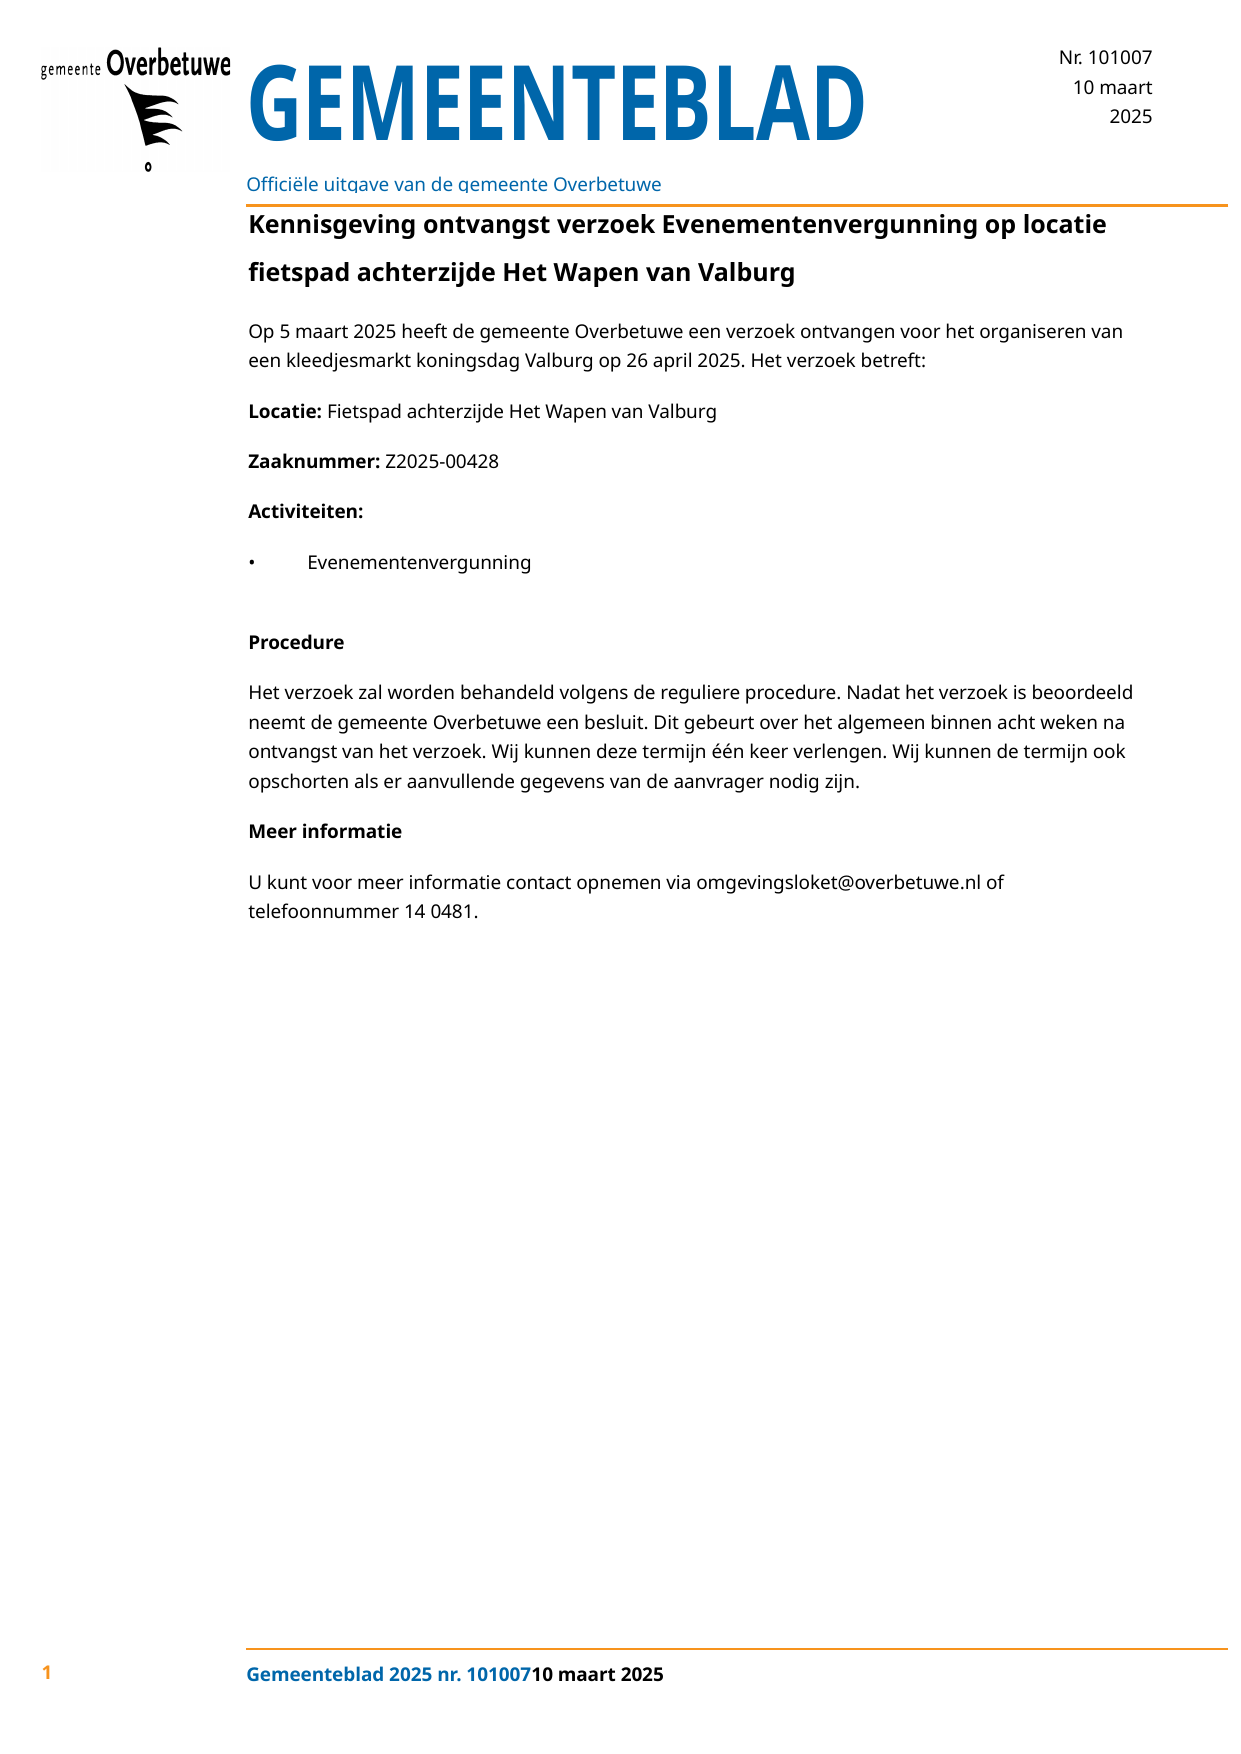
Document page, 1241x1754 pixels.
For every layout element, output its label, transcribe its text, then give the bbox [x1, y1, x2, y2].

picture [41, 47, 231, 172]
list Evenementenvergunning [248, 549, 1152, 575]
text Op 5 maart 2025 heeft de gemeente Overbetuwe een verzoek ontvangen voor het organiseren van een kleedjesmarkt koningsdag Valburg op 26 april 2025. Het verzoek betreft: [248, 318, 1152, 373]
text Zaaknummer: Z2025-00428 [248, 448, 1152, 474]
text Kennisgeving ontvangst verzoek Evenementenvergunning op locatie fietspad achterzijde Het Wapen van Valburg [248, 207, 1152, 288]
text Meer informatie [248, 819, 1152, 844]
text Locatie: Fietspad achterzijde Het Wapen van Valburg [248, 398, 1152, 424]
text U kunt voor meer informatie contact opnemen via omgevingsloket@overbetuwe.nl of telefoonnummer 14 0481. [248, 869, 1152, 924]
text Procedure [248, 629, 1152, 655]
text Het verzoek zal worden behandeld volgens de reguliere procedure. Nadat het verzoek is beoordeeld neemt de gemeente Overbetuwe een besluit. Dit gebeurt over het algemeen binnen acht weken na ontvangst van het verzoek. Wij kunnen deze termijn één keer verlengen. Wij kunnen de termijn ook opschorten als er aanvullende gegevens van de aanvrager nodig zijn. [248, 679, 1152, 794]
text Activiteiten: [248, 499, 1152, 524]
